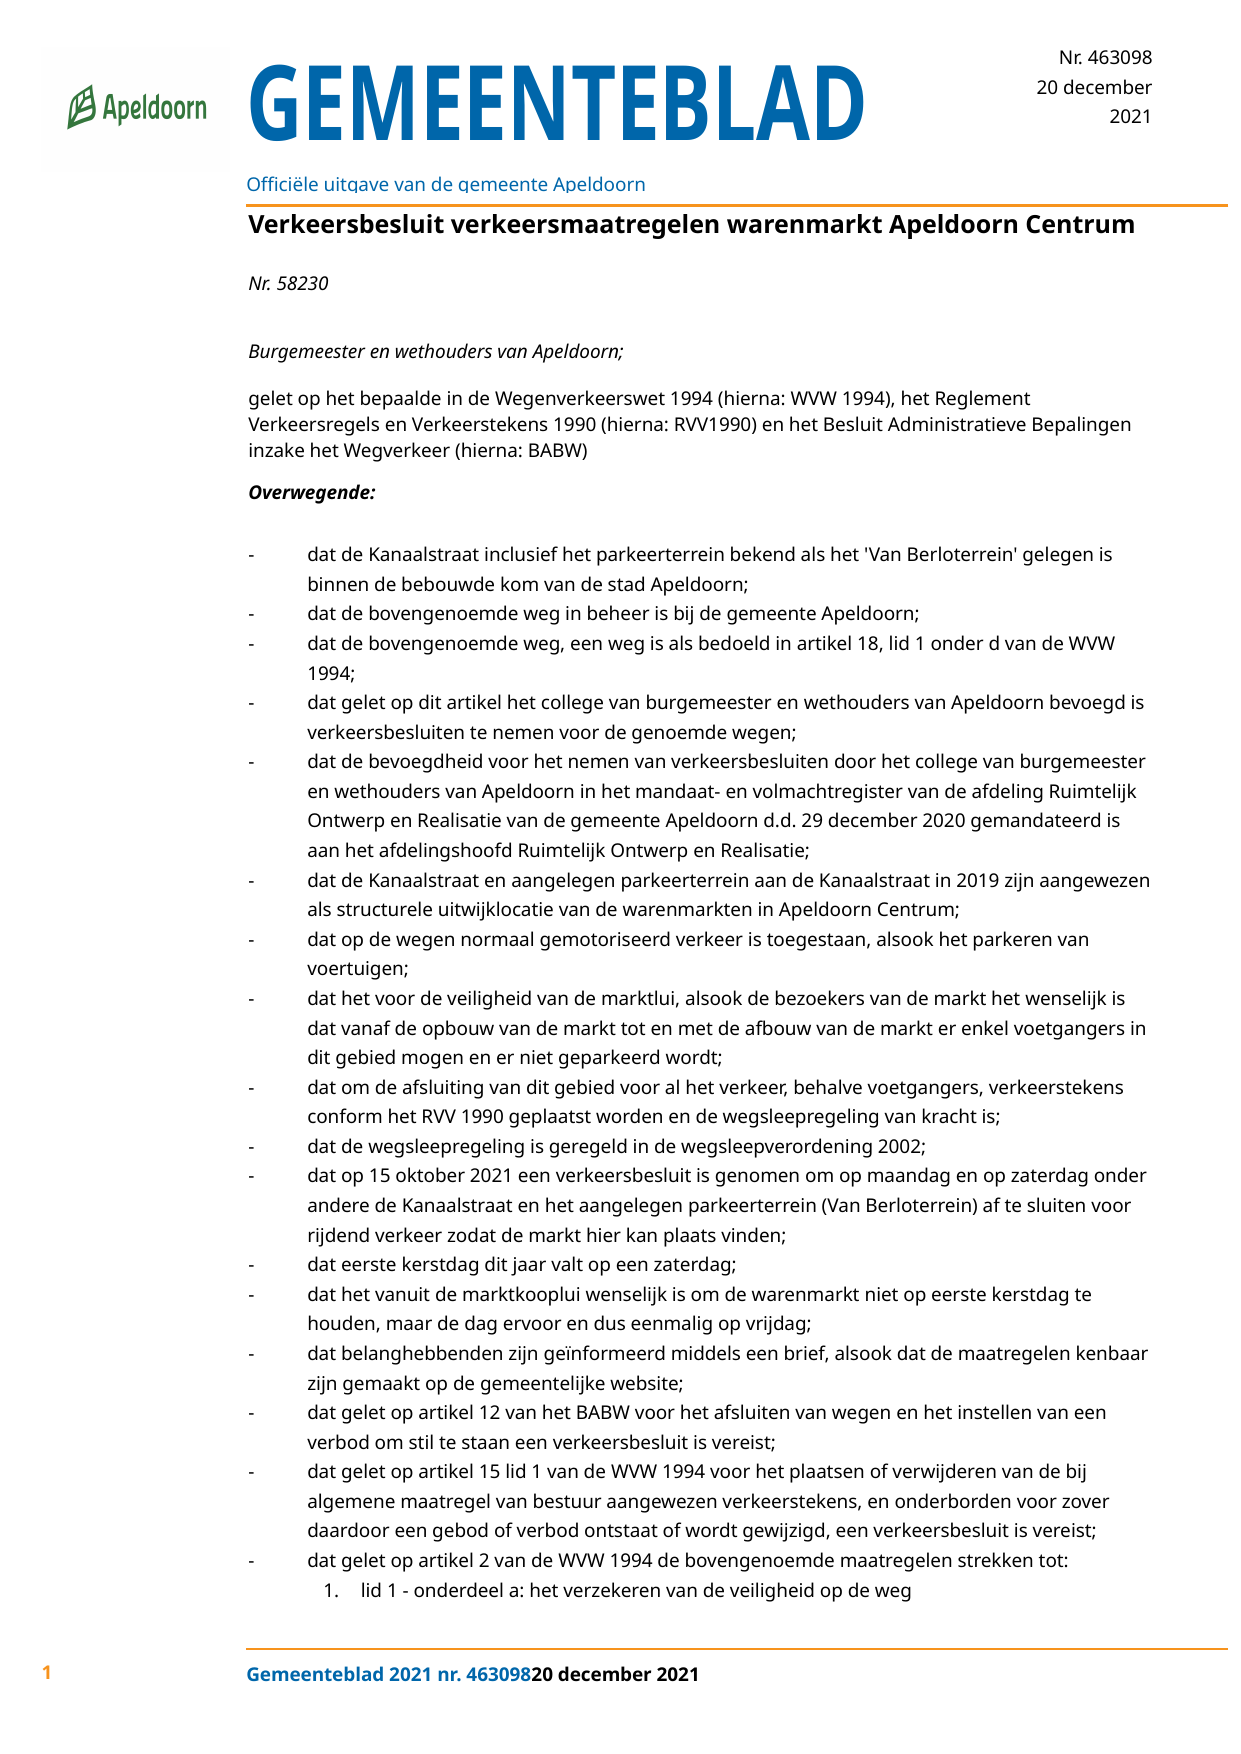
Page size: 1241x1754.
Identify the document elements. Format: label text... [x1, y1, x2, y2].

list dat het voor de veiligheid van de marktlui, alsook de bezoekers van de markt het wenselijk is dat vanaf de opbouw van de markt tot en met de afbouw van de markt er enkel voetgangers in dit gebied mogen en er niet geparkeerd wordt; [248, 985, 1152, 1070]
text Burgemeester en wethouders van Apeldoorn; [248, 338, 1152, 364]
text Nr. 58230 [248, 270, 1152, 296]
list dat de wegsleepregeling is geregeld in de wegsleepverordening 2002; [248, 1133, 1152, 1159]
list dat gelet op artikel 12 van het BABW voor het afsluiten van wegen en het instellen van een verbod om stil te staan een verkeersbesluit is vereist; [248, 1399, 1152, 1454]
list lid 1 - onderdeel a: het verzekeren van de veiligheid op de weg [323, 1577, 1152, 1602]
text Overwegende: [248, 479, 1152, 505]
list dat de Kanaalstraat en aangelegen parkeerterrein aan de Kanaalstraat in 2019 zijn aangewezen als structurele uitwijklocatie van de warenmarkten in Apeldoorn Centrum; [248, 867, 1152, 922]
list dat eerste kerstdag dit jaar valt op een zaterdag; [248, 1251, 1152, 1277]
list dat op 15 oktober 2021 een verkeersbesluit is genomen om op maandag en op zaterdag onder andere de Kanaalstraat en het aangelegen parkeerterrein (Van Berloterrein) af te sluiten voor rijdend verkeer zodat de markt hier kan plaats vinden; [248, 1163, 1152, 1247]
list dat belanghebbenden zijn geïnformeerd middels een brief, alsook dat de maatregelen kenbaar zijn gemaakt op de gemeentelijke website; [248, 1340, 1152, 1395]
list dat gelet op artikel 2 van de WVW 1994 de bovengenoemde maatregelen strekken tot: [248, 1547, 1152, 1573]
list dat gelet op artikel 15 lid 1 van de WVW 1994 voor het plaatsen of verwijderen van de bij algemene maatregel van bestuur aangewezen verkeerstekens, en onderborden voor zover daardoor een gebod of verbod ontstaat of wordt gewijzigd, een verkeersbesluit is vereist; [248, 1458, 1152, 1543]
list dat op de wegen normaal gemotoriseerd verkeer is toegestaan, alsook het parkeren van voertuigen; [248, 926, 1152, 981]
list dat de bovengenoemde weg in beheer is bij de gemeente Apeldoorn; [248, 601, 1152, 626]
list dat de bevoegdheid voor het nemen van verkeersbesluiten door het college van burgemeester en wethouders van Apeldoorn in het mandaat- en volmachtregister van de afdeling Ruimtelijk Ontwerp en Realisatie van de gemeente Apeldoorn d.d. 29 december 2020 gemandateerd is aan het afdelingshoofd Ruimtelijk Ontwerp en Realisatie; [248, 748, 1152, 863]
text gelet op het bepaalde in de Wegenverkeerswet 1994 (hierna: WVW 1994), het Reglement Verkeersregels en Verkeerstekens 1990 (hierna: RVV1990) en het Besluit Administratieve Bepalingen inzake het Wegverkeer (hierna: BABW) [248, 386, 1152, 463]
list dat het vanuit de marktkooplui wenselijk is om de warenmarkt niet op eerste kerstdag te houden, maar de dag ervoor en dus eenmalig op vrijdag; [248, 1281, 1152, 1336]
text Verkeersbesluit verkeersmaatregelen warenmarkt Apeldoorn Centrum [248, 207, 1152, 241]
list dat de Kanaalstraat inclusief het parkeerterrein bekend als het 'Van Berloterrein' gelegen is binnen de bebouwde kom van de stad Apeldoorn; [248, 541, 1152, 597]
list dat gelet op dit artikel het college van burgemeester en wethouders van Apeldoorn bevoegd is verkeersbesluiten te nemen voor de genoemde wegen; [248, 689, 1152, 744]
list dat de bovengenoemde weg, een weg is als bedoeld in artikel 18, lid 1 onder d van de WVW 1994; [248, 630, 1152, 685]
picture [41, 47, 231, 172]
list dat om de afsluiting van dit gebied voor al het verkeer, behalve voetgangers, verkeerstekens conform het RVV 1990 geplaatst worden en de wegsleepregeling van kracht is; [248, 1074, 1152, 1129]
